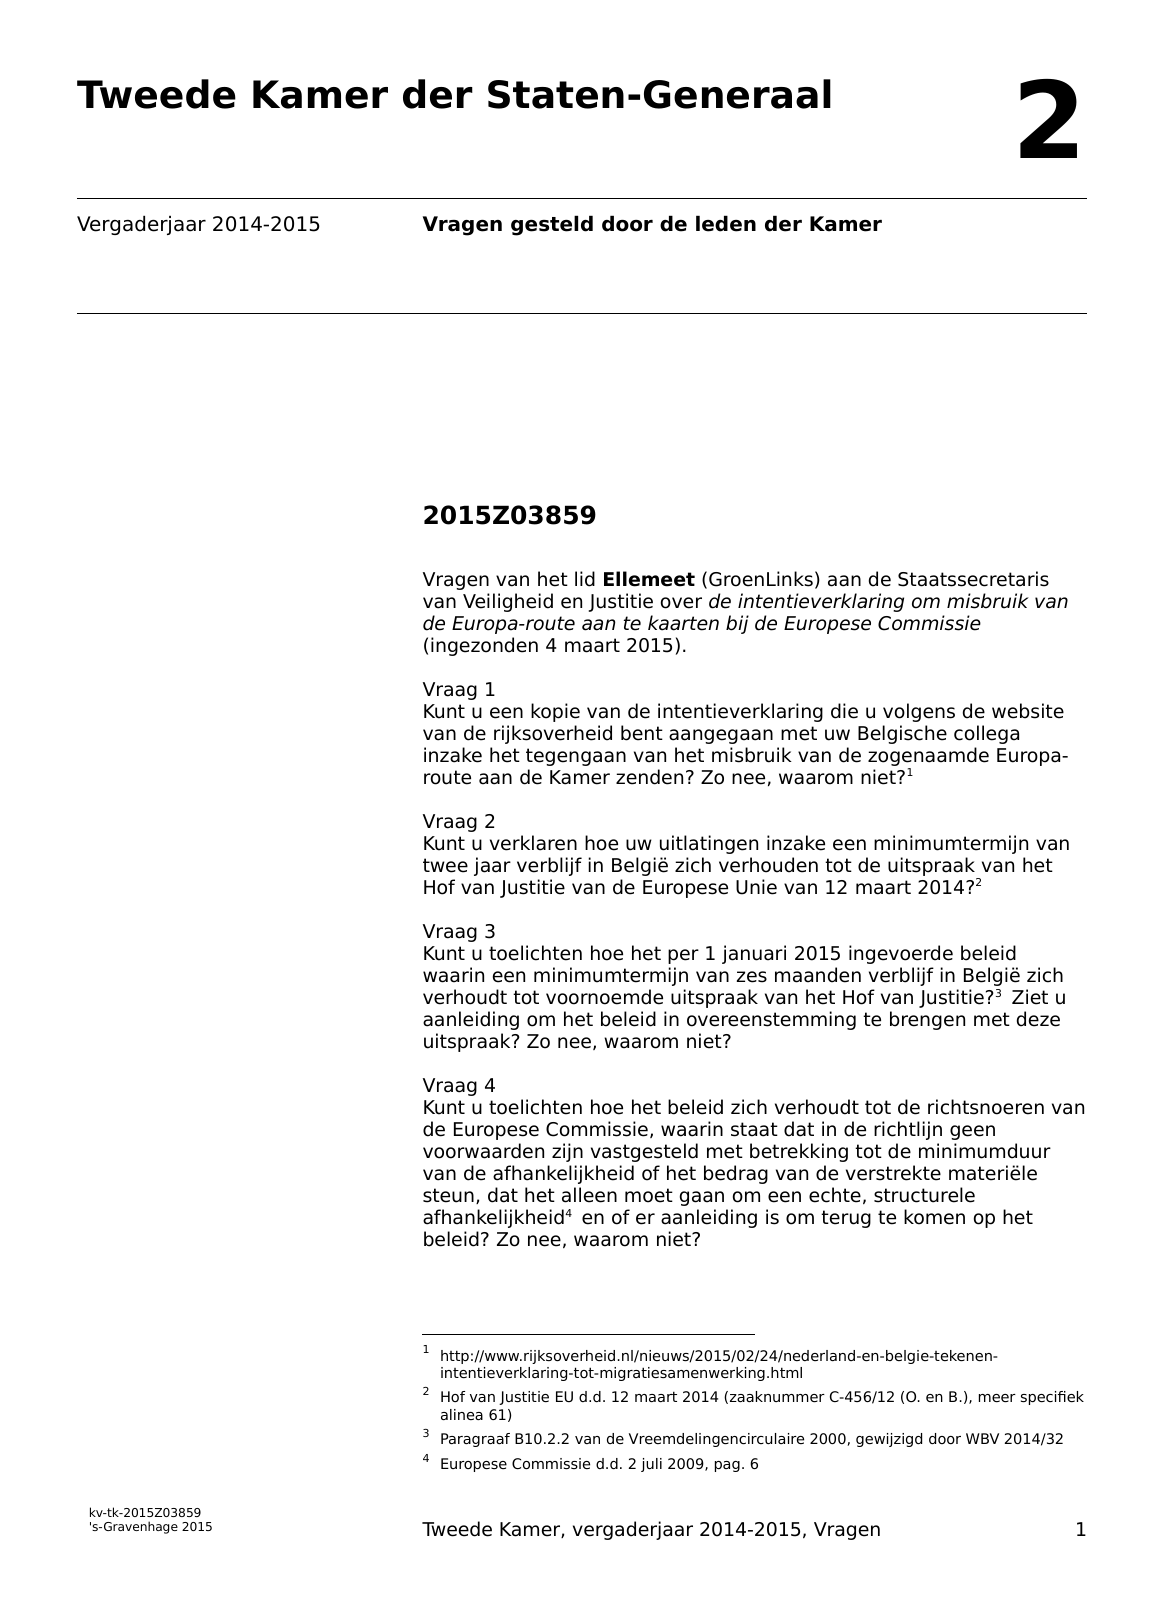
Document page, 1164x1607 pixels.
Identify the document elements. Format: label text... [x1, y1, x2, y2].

text 's-Gravenhage 2015 [88, 1520, 323, 1534]
text Kunt u een kopie van de intentieverklaring die u volgens de website van de rijksoverheid bent aangegaan met uw Belgische collega inzake het tegengaan van het misbruik van de zogenaamde Europa-route aan de Kamer zenden? Zo nee, waarom niet? [422, 701, 1087, 789]
text Vragen van het lid Ellemeet (GroenLinks) aan de Staatssecretaris van Veiligheid en Justitie over de intentieverklaring om misbruik van de Europa-route aan te kaarten bij de Europese Commissie (ingezonden 4 maart 2015). [422, 569, 1087, 657]
text Kunt u toelichten hoe het beleid zich verhoudt tot de richtsnoeren van de Europese Commissie, waarin staat dat in de richtlijn geen voorwaarden zijn vastgesteld met betrekking tot de minimumduur van de afhankelijkheid of het bedrag van de verstrekte materiële steun, dat het alleen moet gaan om een echte, structurele afhankelijkheid en of er aanleiding is om terug te komen op het beleid? Zo nee, waarom niet? [422, 1097, 1087, 1251]
text 2015Z03859 [422, 501, 1087, 531]
table_header 2 [886, 59, 1087, 198]
text Europese Commissie d.d. 2 juli 2009, pag. 6 [422, 1452, 1087, 1474]
table_header Tweede Kamer der Staten-Generaal [77, 59, 886, 198]
text Vraag 3 [422, 921, 1087, 943]
text http://www.rijksoverheid.nl/nieuws/2015/02/24/nederland-en-belgie-tekenen-intentieverklaring-tot-migratiesamenwerking.html [422, 1343, 1087, 1382]
text Vraag 4 [422, 1075, 1087, 1097]
table_cell Vergaderjaar 2014-2015 [77, 199, 422, 313]
text Paragraaf B10.2.2 van de Vreemdelingencirculaire 2000, gewijzigd door WBV 2014/32 [422, 1427, 1087, 1449]
text Hof van Justitie EU d.d. 12 maart 2014 (zaaknummer C-456/12 (O. en B.), meer specifiek alinea 61) [422, 1385, 1087, 1424]
text Vraag 1 [422, 679, 1087, 701]
text Vraag 2 [422, 811, 1087, 833]
table_cell Vragen gesteld door de leden der Kamer [422, 199, 1087, 313]
text Kunt u toelichten hoe het per 1 januari 2015 ingevoerde beleid waarin een minimumtermijn van zes maanden verblijf in België zich verhoudt tot voornoemde uitspraak van het Hof van Justitie? Ziet u aanleiding om het beleid in overeenstemming te brengen met deze uitspraak? Zo nee, waarom niet? [422, 943, 1087, 1053]
text kv-tk-2015Z03859 [88, 1506, 323, 1520]
text Kunt u verklaren hoe uw uitlatingen inzake een minimumtermijn van twee jaar verblijf in België zich verhouden tot de uitspraak van het Hof van Justitie van de Europese Unie van 12 maart 2014? [422, 833, 1087, 899]
